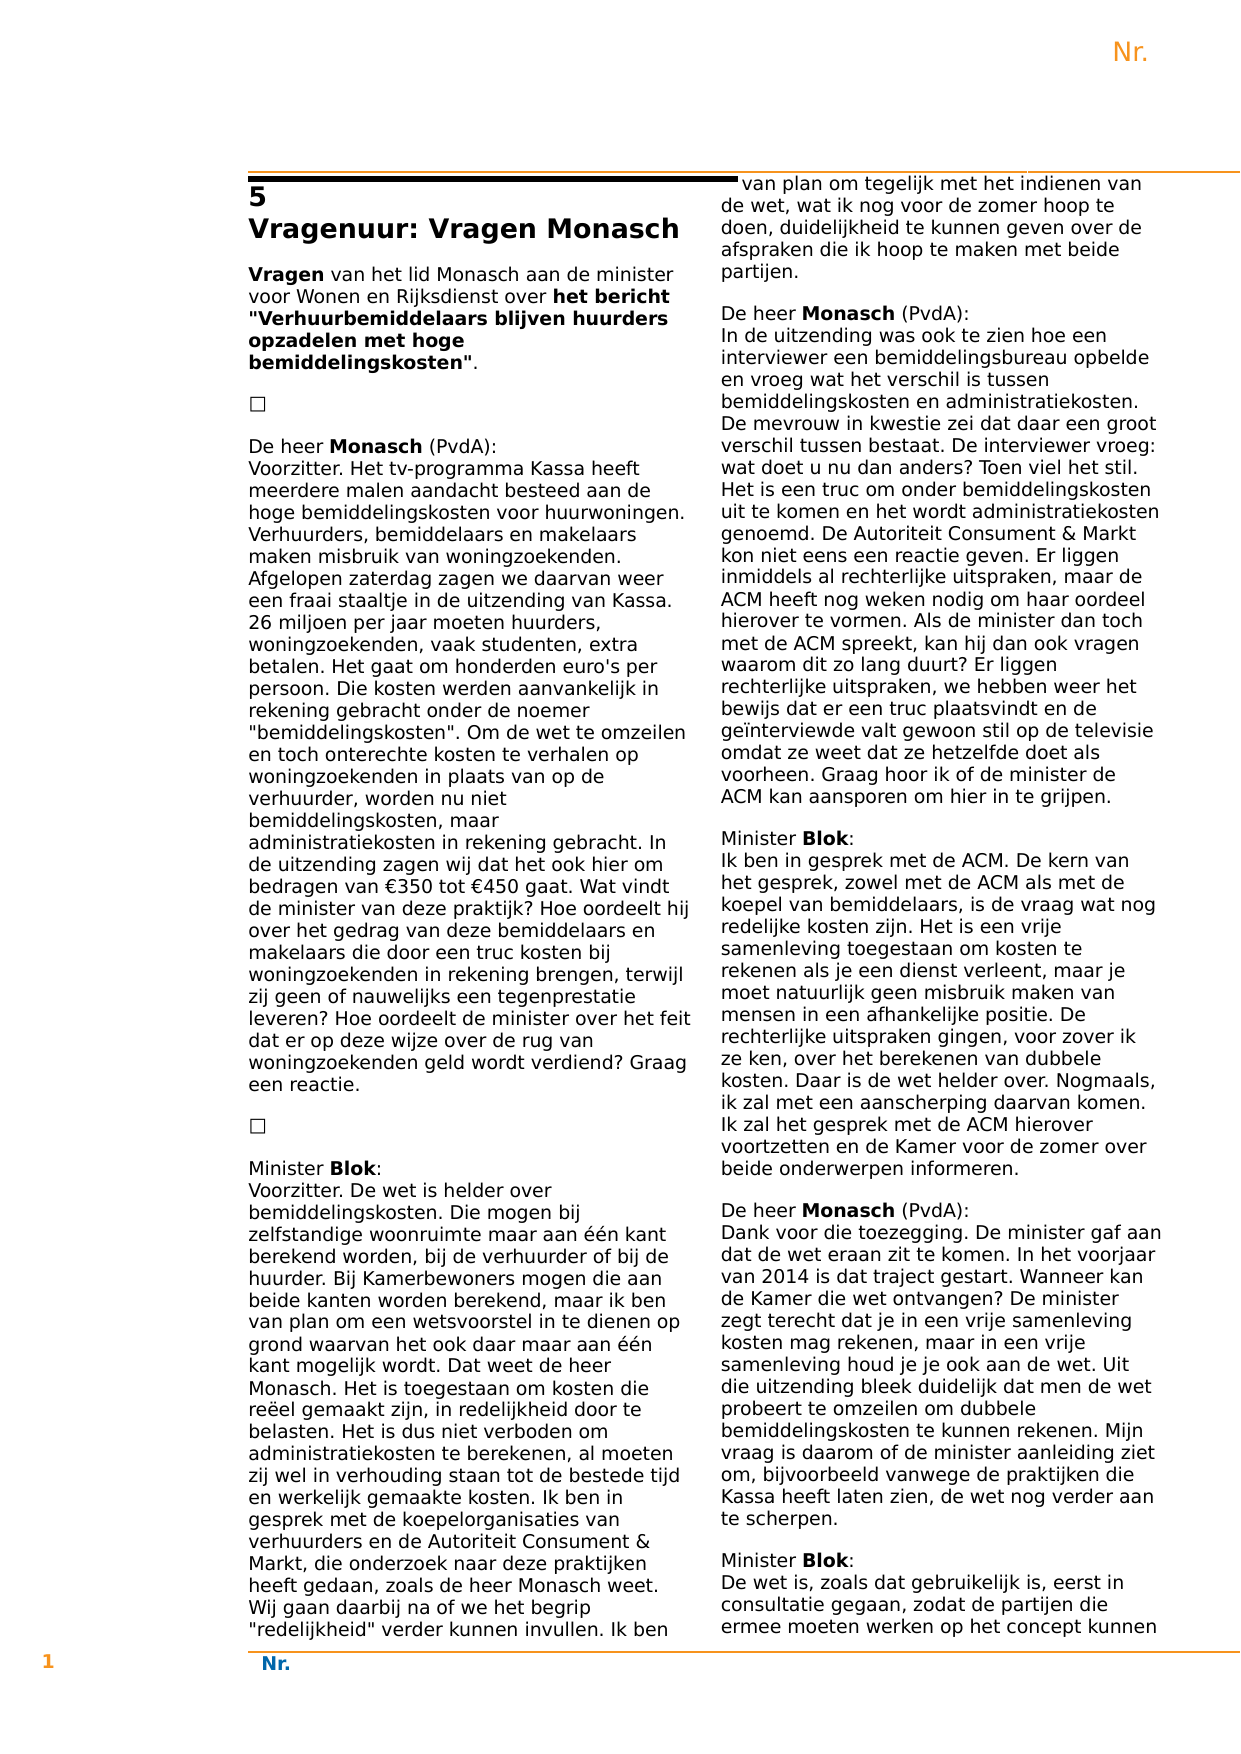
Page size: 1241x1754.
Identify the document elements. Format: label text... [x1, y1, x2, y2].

text Ik ben in gesprek met de ACM. De kern van het gesprek, zowel met de ACM als met de koepel van bemiddelaars, is de vraag wat nog redelijke kosten zijn. Het is een vrije samenleving toegestaan om kosten te rekenen als je een dienst verleent, maar je moet natuurlijk geen misbruik maken van mensen in een afhankelijke positie. De rechterlijke uitspraken gingen, voor zover ik ze ken, over het berekenen van dubbele kosten. Daar is de wet helder over. Nogmaals, ik zal met een aanscherping daarvan komen. Ik zal het gesprek met de ACM hierover voortzetten en de Kamer voor de zomer over beide onderwerpen informeren. [721, 850, 1163, 1180]
text van plan om tegelijk met het indienen van de wet, wat ik nog voor de zomer hoop te doen, duidelijkheid te kunnen geven over de afspraken die ik hoop te maken met beide partijen. [721, 173, 1163, 283]
text ⬜ [248, 394, 691, 416]
text De wet is, zoals dat gebruikelijk is, eerst in consultatie gegaan, zodat de partijen die ermee moeten werken op het concept kunnen [721, 1572, 1163, 1637]
text De heer Monasch (PvdA): [248, 436, 691, 458]
text In de uitzending was ook te zien hoe een interviewer een bemiddelingsbureau opbelde en vroeg wat het verschil is tussen bemiddelingskosten en administratiekosten. De mevrouw in kwestie zei dat daar een groot verschil tussen bestaat. De interviewer vroeg: wat doet u nu dan anders? Toen viel het stil. Het is een truc om onder bemiddelingskosten uit te komen en het wordt administratiekosten genoemd. De Autoriteit Consument & Markt kon niet eens een reactie geven. Er liggen inmiddels al rechterlijke uitspraken, maar de ACM heeft nog weken nodig om haar oordeel hierover te vormen. Als de minister dan toch met de ACM spreekt, kan hij dan ook vragen waarom dit zo lang duurt? Er liggen rechterlijke uitspraken, we hebben weer het bewijs dat er een truc plaatsvindt en de geïnterviewde valt gewoon stil op de televisie omdat ze weet dat ze hetzelfde doet als voorheen. Graag hoor ik of de minister de ACM kan aansporen om hier in te grijpen. [721, 325, 1163, 808]
text ⬜ [248, 1116, 691, 1138]
text De heer Monasch (PvdA): [721, 303, 1163, 325]
text Minister Blok: [721, 1549, 1163, 1572]
text Voorzitter. De wet is helder over bemiddelingskosten. Die mogen bij zelfstandige woonruimte maar aan één kant berekend worden, bij de verhuurder of bij de huurder. Bij Kamerbewoners mogen die aan beide kanten worden berekend, maar ik ben van plan om een wetsvoorstel in te dienen op grond waarvan het ook daar maar aan één kant mogelijk wordt. Dat weet de heer Monasch. Het is toegestaan om kosten die reëel gemaakt zijn, in redelijkheid door te belasten. Het is dus niet verboden om administratiekosten te berekenen, al moeten zij wel in verhouding staan tot de bestede tijd en werkelijk gemaakte kosten. Ik ben in gesprek met de koepelorganisaties van verhuurders en de Autoriteit Consument & Markt, die onderzoek naar deze praktijken heeft gedaan, zoals de heer Monasch weet. Wij gaan daarbij na of we het begrip "redelijkheid" verder kunnen invullen. Ik ben [248, 1179, 691, 1641]
title 5 Vragenuur: Vragen Monasch [248, 182, 691, 244]
text De heer Monasch (PvdA): [721, 1200, 1163, 1222]
text Minister Blok: [721, 828, 1163, 850]
text Dank voor die toezegging. De minister gaf aan dat de wet eraan zit te komen. In het voorjaar van 2014 is dat traject gestart. Wanneer kan de Kamer die wet ontvangen? De minister zegt terecht dat je in een vrije samenleving kosten mag rekenen, maar in een vrije samenleving houd je je ook aan de wet. Uit die uitzending bleek duidelijk dat men de wet probeert te omzeilen om dubbele bemiddelingskosten te kunnen rekenen. Mijn vraag is daarom of de minister aanleiding ziet om, bijvoorbeeld vanwege de praktijken die Kassa heeft laten zien, de wet nog verder aan te scherpen. [721, 1222, 1163, 1529]
text Minister Blok: [248, 1158, 691, 1179]
text Voorzitter. Het tv-programma Kassa heeft meerdere malen aandacht besteed aan de hoge bemiddelingskosten voor huurwoningen. Verhuurders, bemiddelaars en makelaars maken misbruik van woningzoekenden. Afgelopen zaterdag zagen we daarvan weer een fraai staaltje in de uitzending van Kassa. 26 miljoen per jaar moeten huurders, woningzoekenden, vaak studenten, extra betalen. Het gaat om honderden euro's per persoon. Die kosten werden aanvankelijk in rekening gebracht onder de noemer "bemiddelingskosten". Om de wet te omzeilen en toch onterechte kosten te verhalen op woningzoekenden in plaats van op de verhuurder, worden nu niet bemiddelingskosten, maar administratiekosten in rekening gebracht. In de uitzending zagen wij dat het ook hier om bedragen van €350 tot €450 gaat. Wat vindt de minister van deze praktijk? Hoe oordeelt hij over het gedrag van deze bemiddelaars en makelaars die door een truc kosten bij woningzoekenden in rekening brengen, terwijl zij geen of nauwelijks een tegenprestatie leveren? Hoe oordeelt de minister over het feit dat er op deze wijze over de rug van woningzoekenden geld wordt verdiend? Graag een reactie. [248, 458, 691, 1096]
text Vragen van het lid Monasch aan de minister voor Wonen en Rijksdienst over het bericht "Verhuurbemiddelaars blijven huurders opzadelen met hoge bemiddelingskosten". [248, 264, 691, 374]
